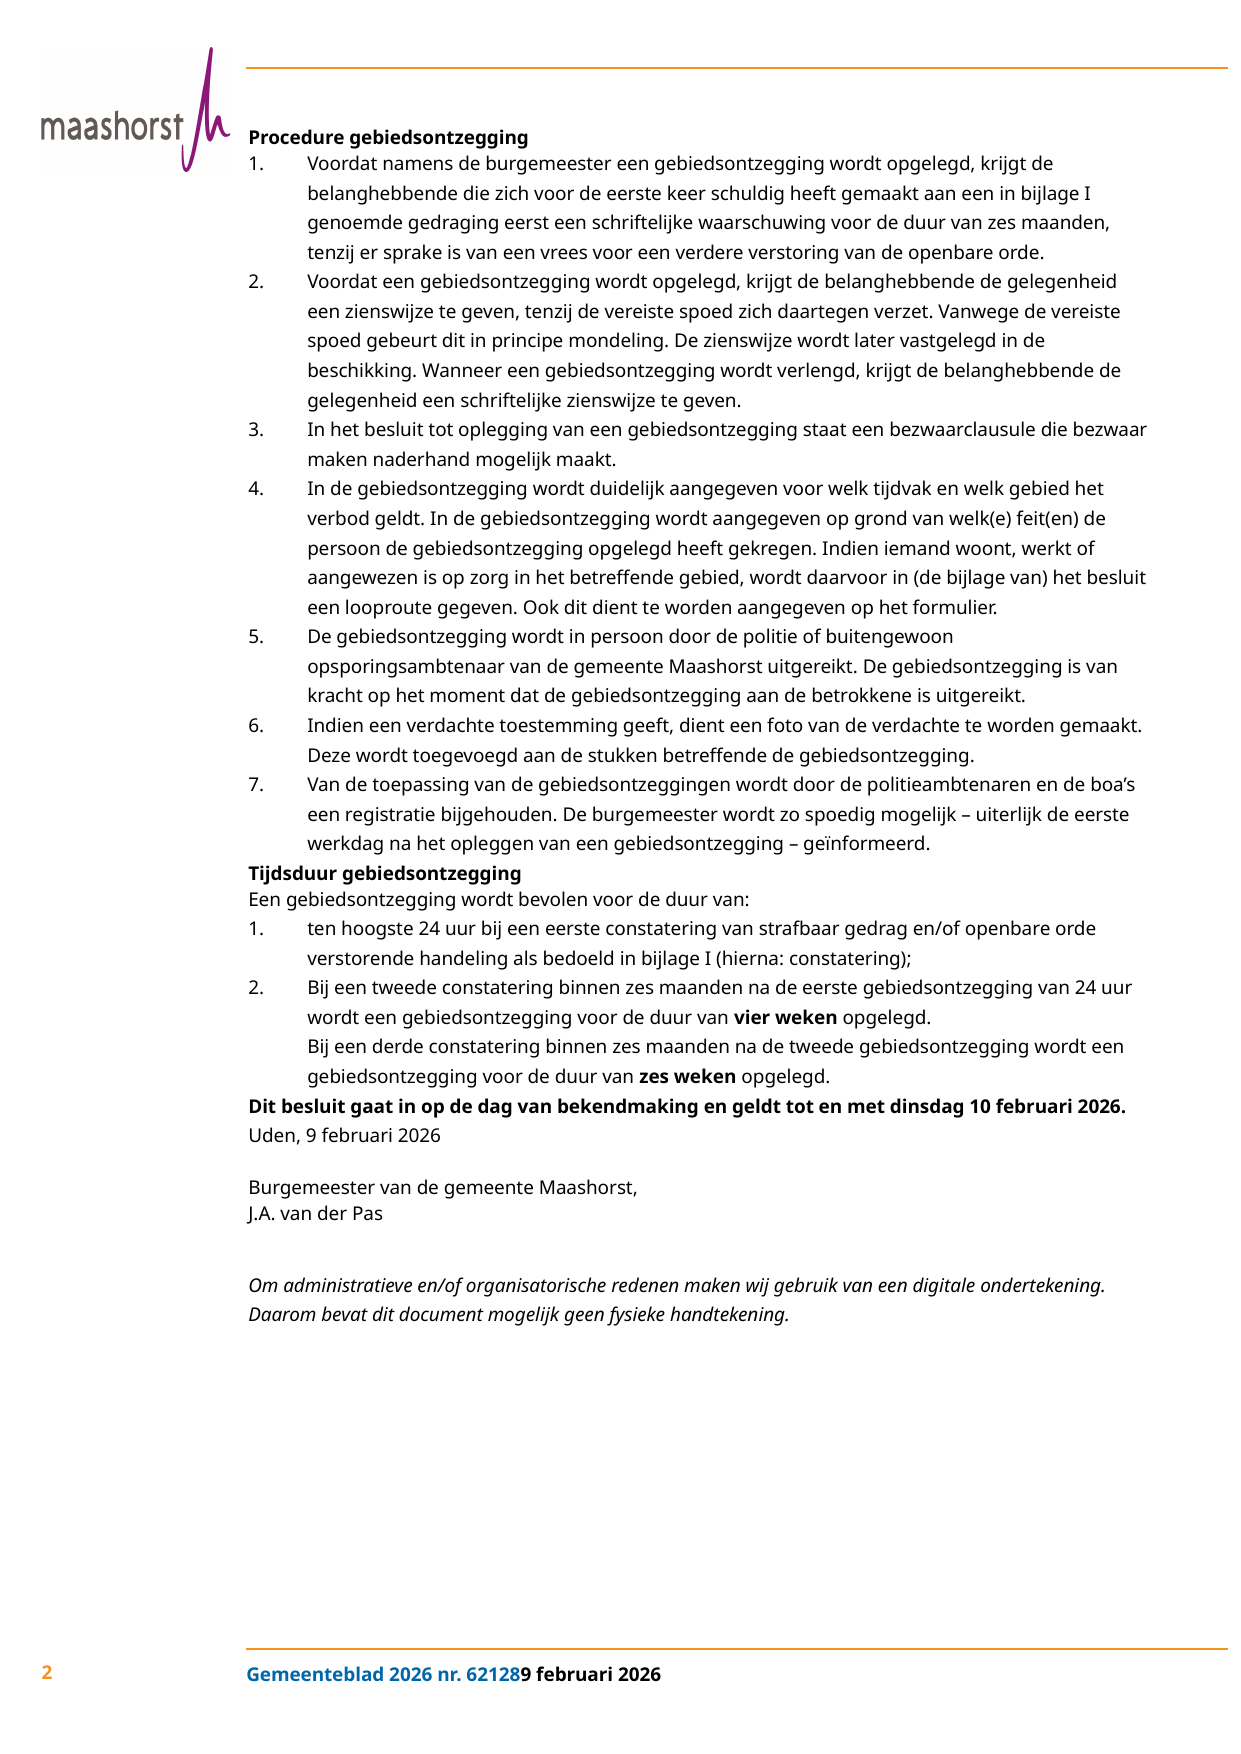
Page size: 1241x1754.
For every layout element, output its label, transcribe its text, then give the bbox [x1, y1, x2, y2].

text Dit besluit gaat in op de dag van bekendmaking en geldt tot en met dinsdag 10 februari 2026. [248, 1093, 1152, 1119]
list Van de toepassing van de gebiedsontzeggingen wordt door de politieambtenaren en de boa’s een registratie bijgehouden. De burgemeester wordt zo spoedig mogelijk – uiterlijk de eerste werkdag na het opleggen van een gebiedsontzegging – geïnformeerd. [248, 771, 1152, 856]
list Voordat namens de burgemeester een gebiedsontzegging wordt opgelegd, krijgt de belanghebbende die zich voor de eerste keer schuldig heeft gemaakt aan een in bijlage I genoemde gedraging eerst een schriftelijke waarschuwing voor de duur van zes maanden, tenzij er sprake is van een vrees voor een verdere verstoring van de openbare orde. [248, 150, 1152, 264]
text Een gebiedsontzegging wordt bevolen voor de duur van: [248, 886, 1152, 912]
text Procedure gebiedsontzegging [248, 124, 1152, 150]
text Tijdsduur gebiedsontzegging [248, 860, 1152, 886]
list De gebiedsontzegging wordt in persoon door de politie of buitengewoon opsporingsambtenaar van de gemeente Maashorst uitgereikt. De gebiedsontzegging is van kracht op het moment dat de gebiedsontzegging aan de betrokkene is uitgereikt. [248, 623, 1152, 708]
text J.A. van der Pas [248, 1200, 1152, 1225]
list In de gebiedsontzegging wordt duidelijk aangegeven voor welk tijdvak en welk gebied het verbod geldt. In de gebiedsontzegging wordt aangegeven op grond van welk(e) feit(en) de persoon de gebiedsontzegging opgelegd heeft gekregen. Indien iemand woont, werkt of aangewezen is op zorg in het betreffende gebied, wordt daarvoor in (de bijlage van) het besluit een looproute gegeven. Ook dit dient te worden aangegeven op het formulier. [248, 476, 1152, 619]
list ten hoogste 24 uur bij een eerste constatering van strafbaar gedrag en/of openbare orde verstorende handeling als bedoeld in bijlage I (hierna: constatering); [248, 915, 1152, 971]
list Indien een verdachte toestemming geeft, dient een foto van de verdachte te worden gemaakt. Deze wordt toegevoegd aan de stukken betreffende de gebiedsontzegging. [248, 712, 1152, 767]
list Voordat een gebiedsontzegging wordt opgelegd, krijgt de belanghebbende de gelegenheid een zienswijze te geven, tenzij de vereiste spoed zich daartegen verzet. Vanwege de vereiste spoed gebeurt dit in principe mondeling. De zienswijze wordt later vastgelegd in de beschikking. Wanneer een gebiedsontzegging wordt verlengd, krijgt de belanghebbende de gelegenheid een schriftelijke zienswijze te geven. [248, 268, 1152, 412]
list In het besluit tot oplegging van een gebiedsontzegging staat een bezwaarclausule die bezwaar maken naderhand mogelijk maakt. [248, 416, 1152, 472]
list Bij een derde constatering binnen zes maanden na de tweede gebiedsontzegging wordt een gebiedsontzegging voor de duur van zes weken opgelegd. [248, 1034, 1152, 1089]
text Om administratieve en/of organisatorische redenen maken wij gebruik van een digitale ondertekening. Daarom bevat dit document mogelijk geen fysieke handtekening. [248, 1272, 1152, 1327]
text Burgemeester van de gemeente Maashorst, [248, 1174, 1152, 1200]
picture [41, 47, 231, 172]
list Bij een tweede constatering binnen zes maanden na de eerste gebiedsontzegging van 24 uur wordt een gebiedsontzegging voor de duur van vier weken opgelegd. [248, 974, 1152, 1030]
text Uden, 9 februari 2026 [248, 1122, 1152, 1148]
